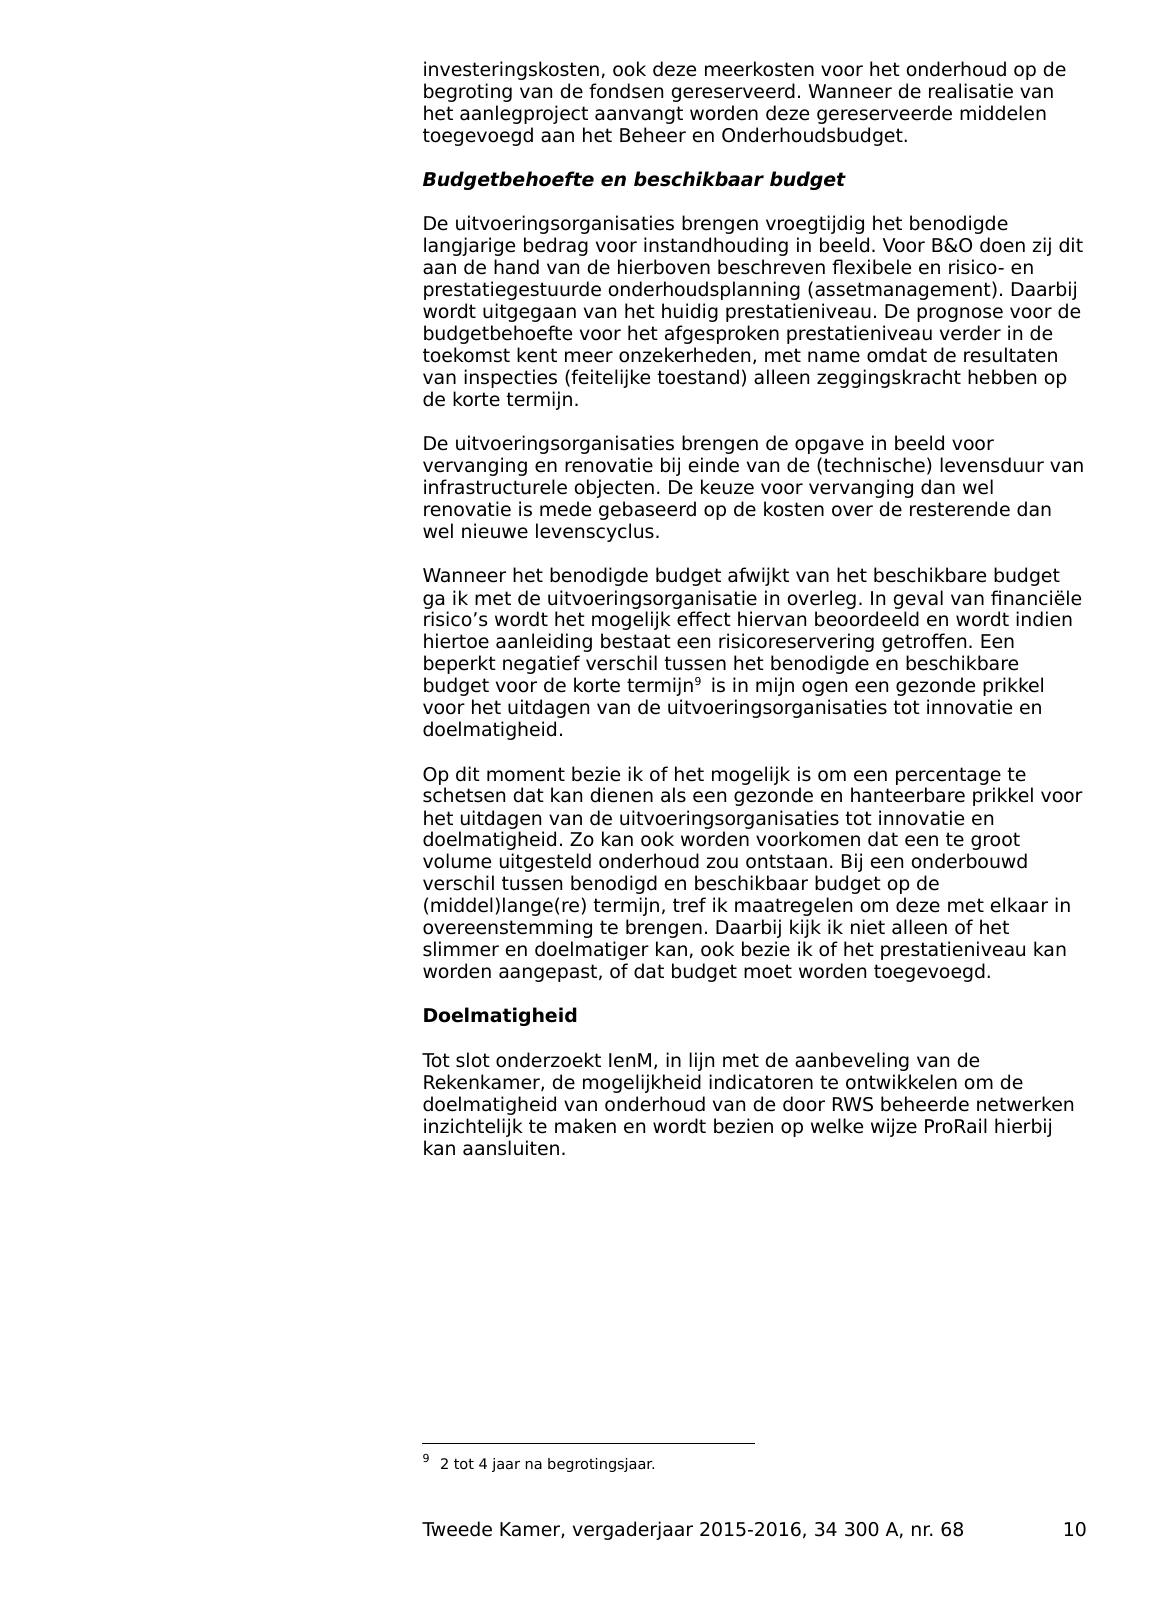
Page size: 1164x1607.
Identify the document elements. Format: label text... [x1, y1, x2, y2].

text De uitvoeringsorganisaties brengen de opgave in beeld voor vervanging en renovatie bij einde van de (technische) levensduur van infrastructurele objecten. De keuze voor vervanging dan wel renovatie is mede gebaseerd op de kosten over de resterende dan wel nieuwe levenscyclus. [422, 433, 1087, 543]
text Wanneer het benodigde budget afwijkt van het beschikbare budget ga ik met de uitvoeringsorganisatie in overleg. In geval van financiële risico’s wordt het mogelijk effect hiervan beoordeeld en wordt indien hiertoe aanleiding bestaat een risicoreservering getroffen. Een beperkt negatief verschil tussen het benodigde en beschikbare budget voor de korte termijn is in mijn ogen een gezonde prikkel voor het uitdagen van de uitvoeringsorganisaties tot innovatie en doelmatigheid. [422, 565, 1087, 741]
subtitle Doelmatigheid [422, 1005, 1087, 1027]
subtitle Budgetbehoefte en beschikbaar budget [422, 169, 1087, 191]
text De uitvoeringsorganisaties brengen vroegtijdig het benodigde langjarige bedrag voor instandhouding in beeld. Voor B&O doen zij dit aan de hand van de hierboven beschreven flexibele en risico- en prestatiegestuurde onderhoudsplanning (assetmanagement). Daarbij wordt uitgegaan van het huidig prestatieniveau. De prognose voor de budgetbehoefte voor het afgesproken prestatieniveau verder in de toekomst kent meer onzekerheden, met name omdat de resultaten van inspecties (feitelijke toestand) alleen zeggingskracht hebben op de korte termijn. [422, 213, 1087, 411]
text Tot slot onderzoekt IenM, in lijn met de aanbeveling van de Rekenkamer, de mogelijkheid indicatoren te ontwikkelen om de doelmatigheid van onderhoud van de door RWS beheerde netwerken inzichtelijk te maken en wordt bezien op welke wijze ProRail hierbij kan aansluiten. [422, 1049, 1087, 1159]
text 2 tot 4 jaar na begrotingsjaar. [422, 1452, 1087, 1474]
text Op dit moment bezie ik of het mogelijk is om een percentage te schetsen dat kan dienen als een gezonde en hanteerbare prikkel voor het uitdagen van de uitvoeringsorganisaties tot innovatie en doelmatigheid. Zo kan ook worden voorkomen dat een te groot volume uitgesteld onderhoud zou ontstaan. Bij een onderbouwd verschil tussen benodigd en beschikbaar budget op de (middel)lange(re) termijn, tref ik maatregelen om deze met elkaar in overeenstemming te brengen. Daarbij kijk ik niet alleen of het slimmer en doelmatiger kan, ook bezie ik of het prestatieniveau kan worden aangepast, of dat budget moet worden toegevoegd. [422, 763, 1087, 983]
text investeringskosten, ook deze meerkosten voor het onderhoud op de begroting van de fondsen gereserveerd. Wanneer de realisatie van het aanlegproject aanvangt worden deze gereserveerde middelen toegevoegd aan het Beheer en Onderhoudsbudget. [422, 59, 1087, 147]
